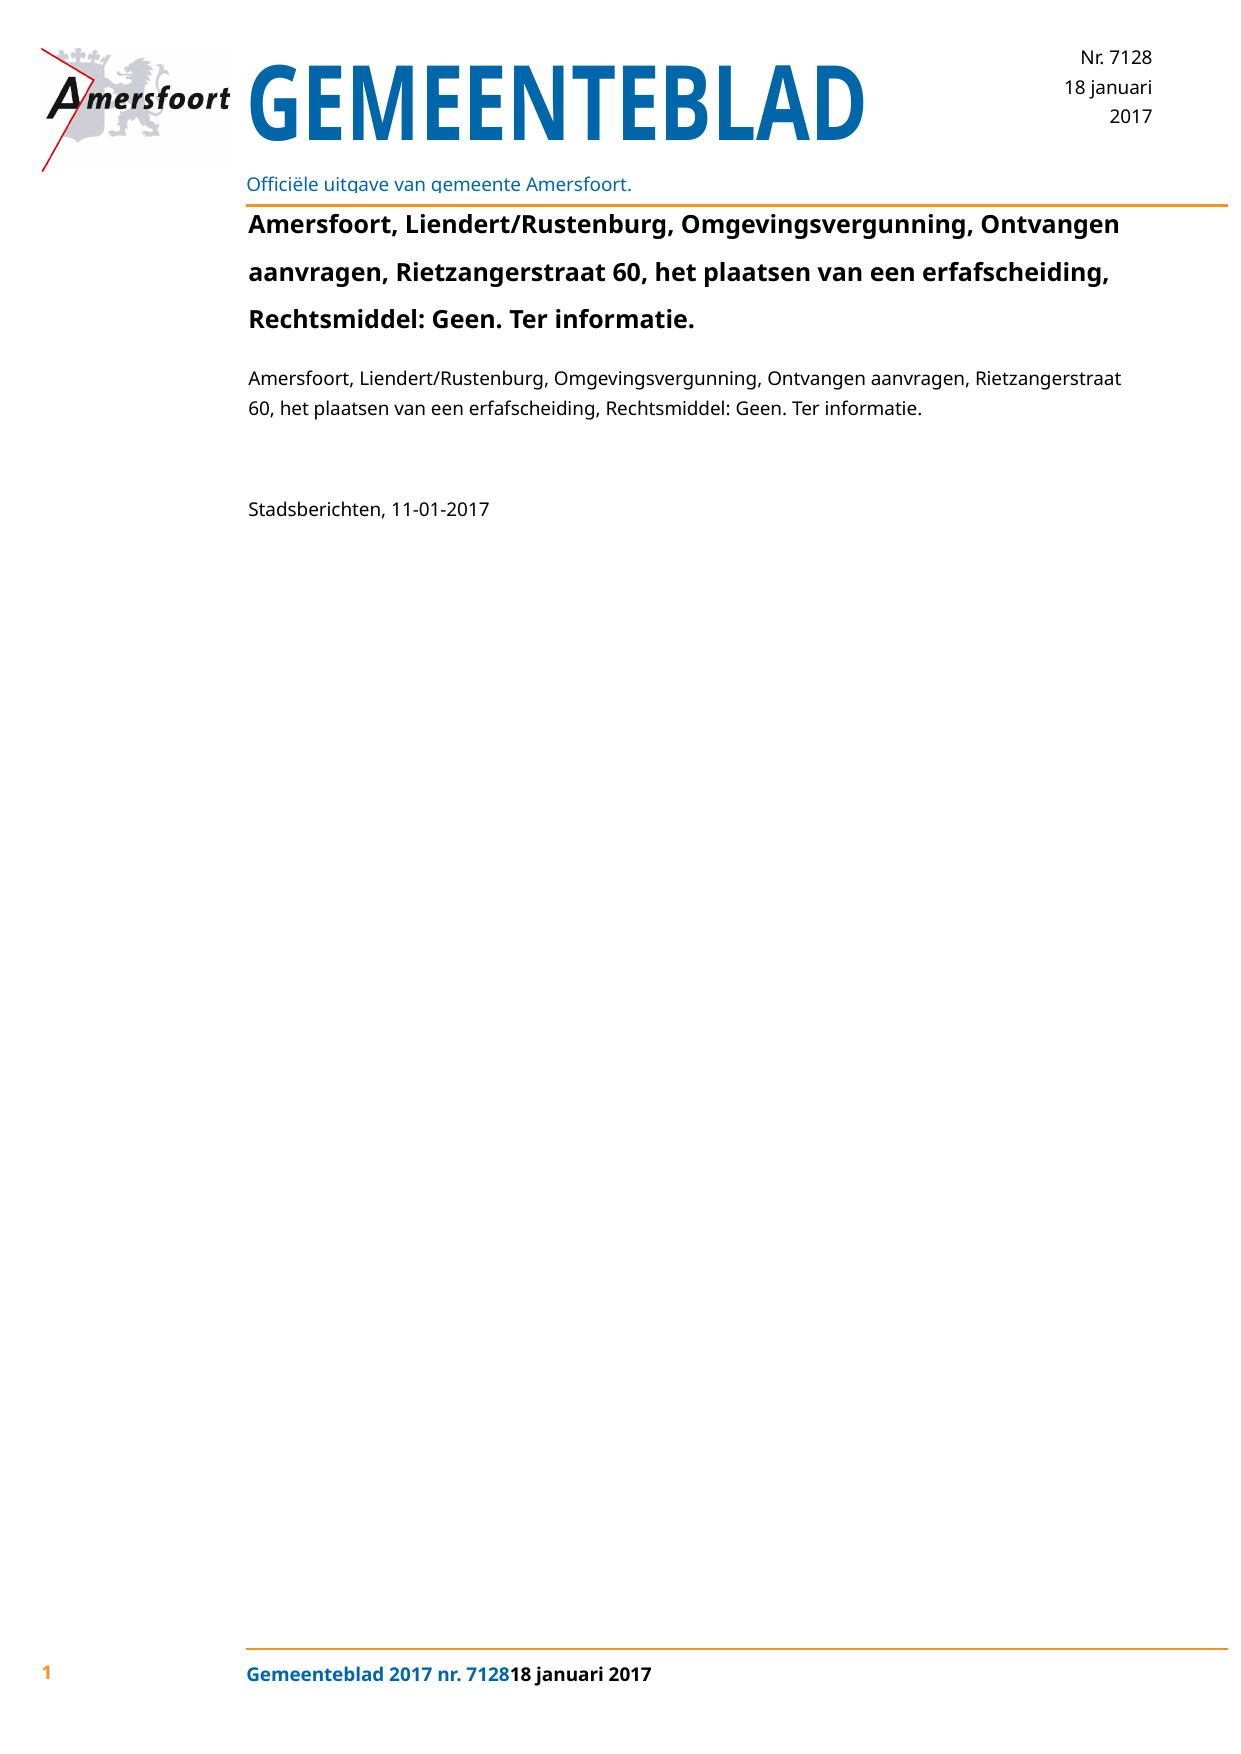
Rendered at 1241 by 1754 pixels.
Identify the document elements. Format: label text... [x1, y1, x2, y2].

text Amersfoort, Liendert/Rustenburg, Omgevingsvergunning, Ontvangen aanvragen, Rietzangerstraat 60, het plaatsen van een erfafscheiding, Rechtsmiddel: Geen. Ter informatie. [248, 207, 1152, 336]
text Stadsberichten, 11-01-2017 [248, 496, 1152, 522]
picture [41, 47, 231, 172]
text Amersfoort, Liendert/Rustenburg, Omgevingsvergunning, Ontvangen aanvragen, Rietzangerstraat 60, het plaatsen van een erfafscheiding, Rechtsmiddel: Geen. Ter informatie. [248, 366, 1152, 421]
